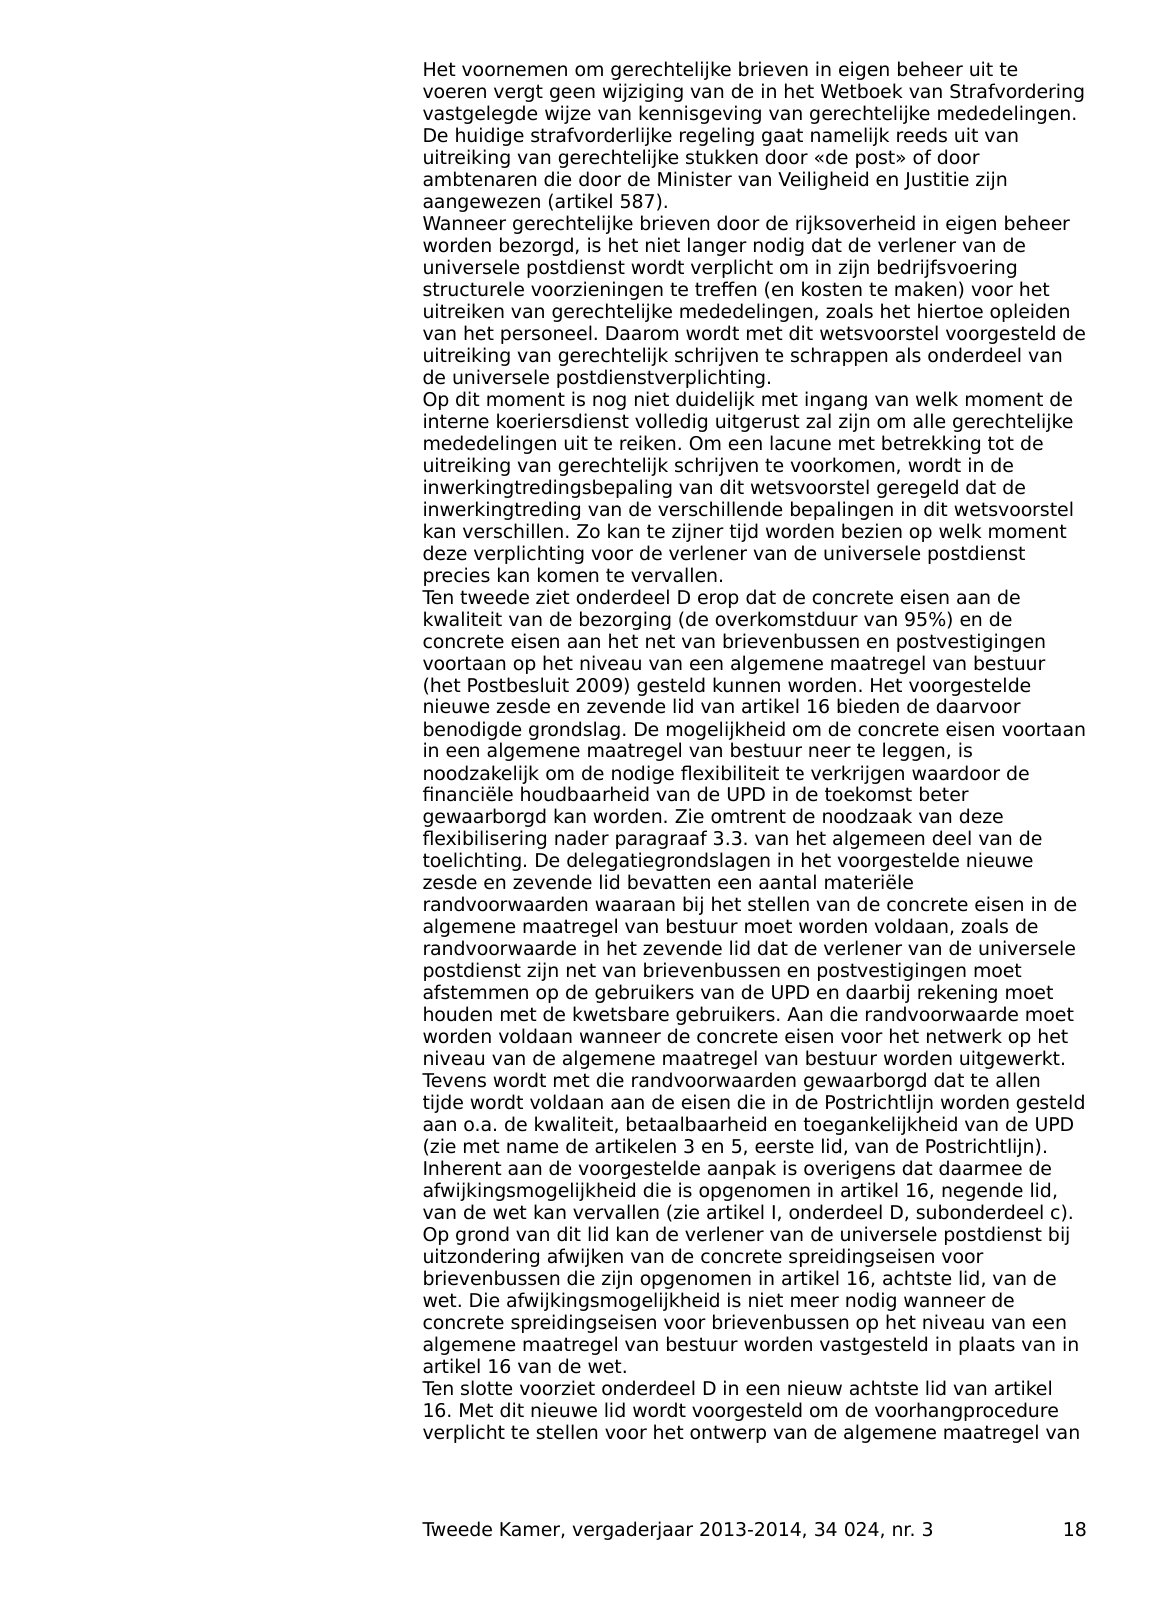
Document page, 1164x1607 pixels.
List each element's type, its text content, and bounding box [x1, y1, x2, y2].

text Op dit moment is nog niet duidelijk met ingang van welk moment de interne koeriersdienst volledig uitgerust zal zijn om alle gerechtelijke mededelingen uit te reiken. Om een lacune met betrekking tot de uitreiking van gerechtelijk schrijven te voorkomen, wordt in de inwerkingtredingsbepaling van dit wetsvoorstel geregeld dat de inwerkingtreding van de verschillende bepalingen in dit wetsvoorstel kan verschillen. Zo kan te zijner tijd worden bezien op welk moment deze verplichting voor de verlener van de universele postdienst precies kan komen te vervallen. [422, 389, 1087, 587]
text Inherent aan de voorgestelde aanpak is overigens dat daarmee de afwijkingsmogelijkheid die is opgenomen in artikel 16, negende lid, van de wet kan vervallen (zie artikel I, onderdeel D, subonderdeel c). Op grond van dit lid kan de verlener van de universele postdienst bij uitzondering afwijken van de concrete spreidingseisen voor brievenbussen die zijn opgenomen in artikel 16, achtste lid, van de wet. Die afwijkingsmogelijkheid is niet meer nodig wanneer de concrete spreidingseisen voor brievenbussen op het niveau van een algemene maatregel van bestuur worden vastgesteld in plaats van in artikel 16 van de wet. [422, 1158, 1087, 1378]
text Ten tweede ziet onderdeel D erop dat de concrete eisen aan de kwaliteit van de bezorging (de overkomstduur van 95%) en de concrete eisen aan het net van brievenbussen en postvestigingen voortaan op het niveau van een algemene maatregel van bestuur (het Postbesluit 2009) gesteld kunnen worden. Het voorgestelde nieuwe zesde en zevende lid van artikel 16 bieden de daarvoor benodigde grondslag. De mogelijkheid om de concrete eisen voortaan in een algemene maatregel van bestuur neer te leggen, is noodzakelijk om de nodige flexibiliteit te verkrijgen waardoor de financiële houdbaarheid van de UPD in de toekomst beter gewaarborgd kan worden. Zie omtrent de noodzaak van deze flexibilisering nader paragraaf 3.3. van het algemeen deel van de toelichting. De delegatiegrondslagen in het voorgestelde nieuwe zesde en zevende lid bevatten een aantal materiële randvoorwaarden waaraan bij het stellen van de concrete eisen in de algemene maatregel van bestuur moet worden voldaan, zoals de randvoorwaarde in het zevende lid dat de verlener van de universele postdienst zijn net van brievenbussen en postvestigingen moet afstemmen op de gebruikers van de UPD en daarbij rekening moet houden met de kwetsbare gebruikers. Aan die randvoorwaarde moet worden voldaan wanneer de concrete eisen voor het netwerk op het niveau van de algemene maatregel van bestuur worden uitgewerkt. Tevens wordt met die randvoorwaarden gewaarborgd dat te allen tijde wordt voldaan aan de eisen die in de Postrichtlijn worden gesteld aan o.a. de kwaliteit, betaalbaarheid en toegankelijkheid van de UPD (zie met name de artikelen 3 en 5, eerste lid, van de Postrichtlijn). [422, 587, 1087, 1158]
text Wanneer gerechtelijke brieven door de rijksoverheid in eigen beheer worden bezorgd, is het niet langer nodig dat de verlener van de universele postdienst wordt verplicht om in zijn bedrijfsvoering structurele voorzieningen te treffen (en kosten te maken) voor het uitreiken van gerechtelijke mededelingen, zoals het hiertoe opleiden van het personeel. Daarom wordt met dit wetsvoorstel voorgesteld de uitreiking van gerechtelijk schrijven te schrappen als onderdeel van de universele postdienstverplichting. [422, 213, 1087, 389]
text Het voornemen om gerechtelijke brieven in eigen beheer uit te voeren vergt geen wijziging van de in het Wetboek van Strafvordering vastgelegde wijze van kennisgeving van gerechtelijke mededelingen. De huidige strafvorderlijke regeling gaat namelijk reeds uit van uitreiking van gerechtelijke stukken door «de post» of door ambtenaren die door de Minister van Veiligheid en Justitie zijn aangewezen (artikel 587). [422, 59, 1087, 213]
text Ten slotte voorziet onderdeel D in een nieuw achtste lid van artikel 16. Met dit nieuwe lid wordt voorgesteld om de voorhangprocedure verplicht te stellen voor het ontwerp van de algemene maatregel van [422, 1378, 1087, 1444]
